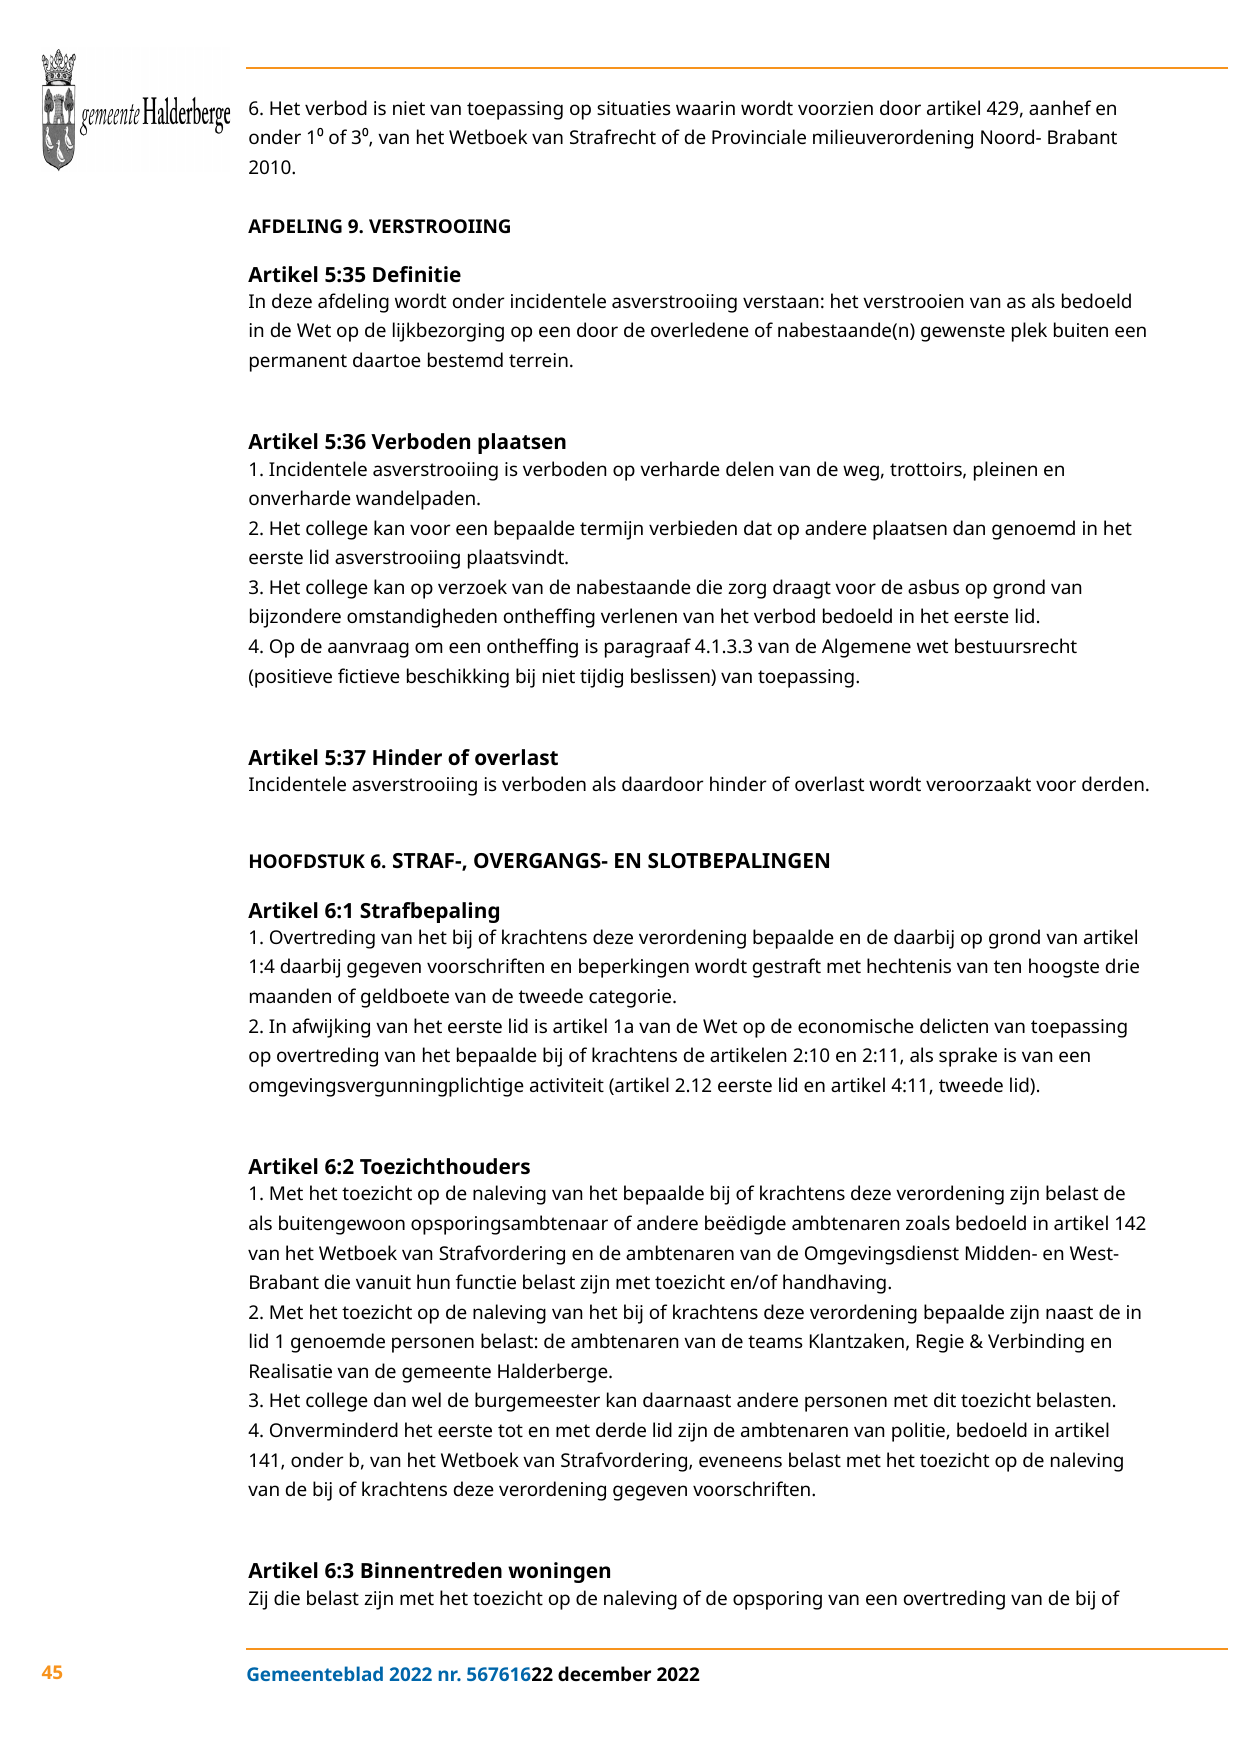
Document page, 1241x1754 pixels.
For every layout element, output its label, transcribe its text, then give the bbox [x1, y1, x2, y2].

text In deze afdeling wordt onder incidentele asverstrooiing verstaan: het verstrooien van as als bedoeld in de Wet op de lijkbezorging op een door de overledene of nabestaande(n) gewenste plek buiten een permanent daartoe bestemd terrein. [248, 288, 1152, 373]
text AFDELING 9. VERSTROOIING [248, 213, 1152, 239]
text 1. Overtreding van het bij of krachtens deze verordening bepaalde en de daarbij op grond van artikel 1:4 daarbij gegeven voorschriften en beperkingen wordt gestraft met hechtenis van ten hoogste drie maanden of geldboete van de tweede categorie. [248, 924, 1152, 1009]
text 6. Het verbod is niet van toepassing op situaties waarin wordt voorzien door artikel 429, aanhef en onder 1⁰ of 3⁰, van het Wetboek van Strafrecht of de Provinciale milieuverordening Noord- Brabant 2010. [248, 95, 1152, 180]
text 2. In afwijking van het eerste lid is artikel 1a van de Wet op de economische delicten van toepassing op overtreding van het bepaalde bij of krachtens de artikelen 2:10 en 2:11, als sprake is van een omgevingsvergunningplichtige activiteit (artikel 2.12 eerste lid en artikel 4:11, tweede lid). [248, 1013, 1152, 1098]
text 4. Op de aanvraag om een ontheffing is paragraaf 4.1.3.3 van de Algemene wet bestuursrecht (positieve fictieve beschikking bij niet tijdig beslissen) van toepassing. [248, 633, 1152, 688]
text Artikel 5:36 Verboden plaatsen [248, 427, 1152, 456]
text 2. Het college kan voor een bepaalde termijn verbieden dat op andere plaatsen dan genoemd in het eerste lid asverstrooiing plaatsvindt. [248, 515, 1152, 570]
text 4. Onverminderd het eerste tot en met derde lid zijn de ambtenaren van politie, bedoeld in artikel 141, onder b, van het Wetboek van Strafvordering, eveneens belast met het toezicht op de naleving van de bij of krachtens deze verordening gegeven voorschriften. [248, 1417, 1152, 1502]
text 3. Het college dan wel de burgemeester kan daarnaast andere personen met dit toezicht belasten. [248, 1388, 1152, 1413]
text Artikel 5:35 Definitie [248, 260, 1152, 288]
text Incidentele asverstrooiing is verboden als daardoor hinder of overlast wordt veroorzaakt voor derden. [248, 771, 1152, 797]
text 1. Incidentele asverstrooiing is verboden op verharde delen van de weg, trottoirs, pleinen en onverharde wandelpaden. [248, 456, 1152, 511]
text Artikel 5:37 Hinder of overlast [248, 743, 1152, 771]
text HOOFDSTUK 6. STRAF-, OVERGANGS- EN SLOTBEPALINGEN [248, 846, 1152, 875]
text 1. Met het toezicht op de naleving van het bepaalde bij of krachtens deze verordening zijn belast de als buitengewoon opsporingsambtenaar of andere beëdigde ambtenaren zoals bedoeld in artikel 142 van het Wetboek van Strafvordering en de ambtenaren van de Omgevingsdienst Midden- en West-Brabant die vanuit hun functie belast zijn met toezicht en/of handhaving. [248, 1181, 1152, 1295]
text Artikel 6:1 Strafbepaling [248, 896, 1152, 924]
text 3. Het college kan op verzoek van de nabestaande die zorg draagt voor de asbus op grond van bijzondere omstandigheden ontheffing verlenen van het verbod bedoeld in het eerste lid. [248, 574, 1152, 629]
text Artikel 6:2 Toezichthouders [248, 1152, 1152, 1181]
text Artikel 6:3 Binnentreden woningen [248, 1556, 1152, 1585]
picture [41, 47, 231, 172]
text 2. Met het toezicht op de naleving van het bij of krachtens deze verordening bepaalde zijn naast de in lid 1 genoemde personen belast: de ambtenaren van de teams Klantzaken, Regie & Verbinding en Realisatie van de gemeente Halderberge. [248, 1299, 1152, 1384]
text Zij die belast zijn met het toezicht op de naleving of de opsporing van een overtreding van de bij of [248, 1585, 1152, 1611]
